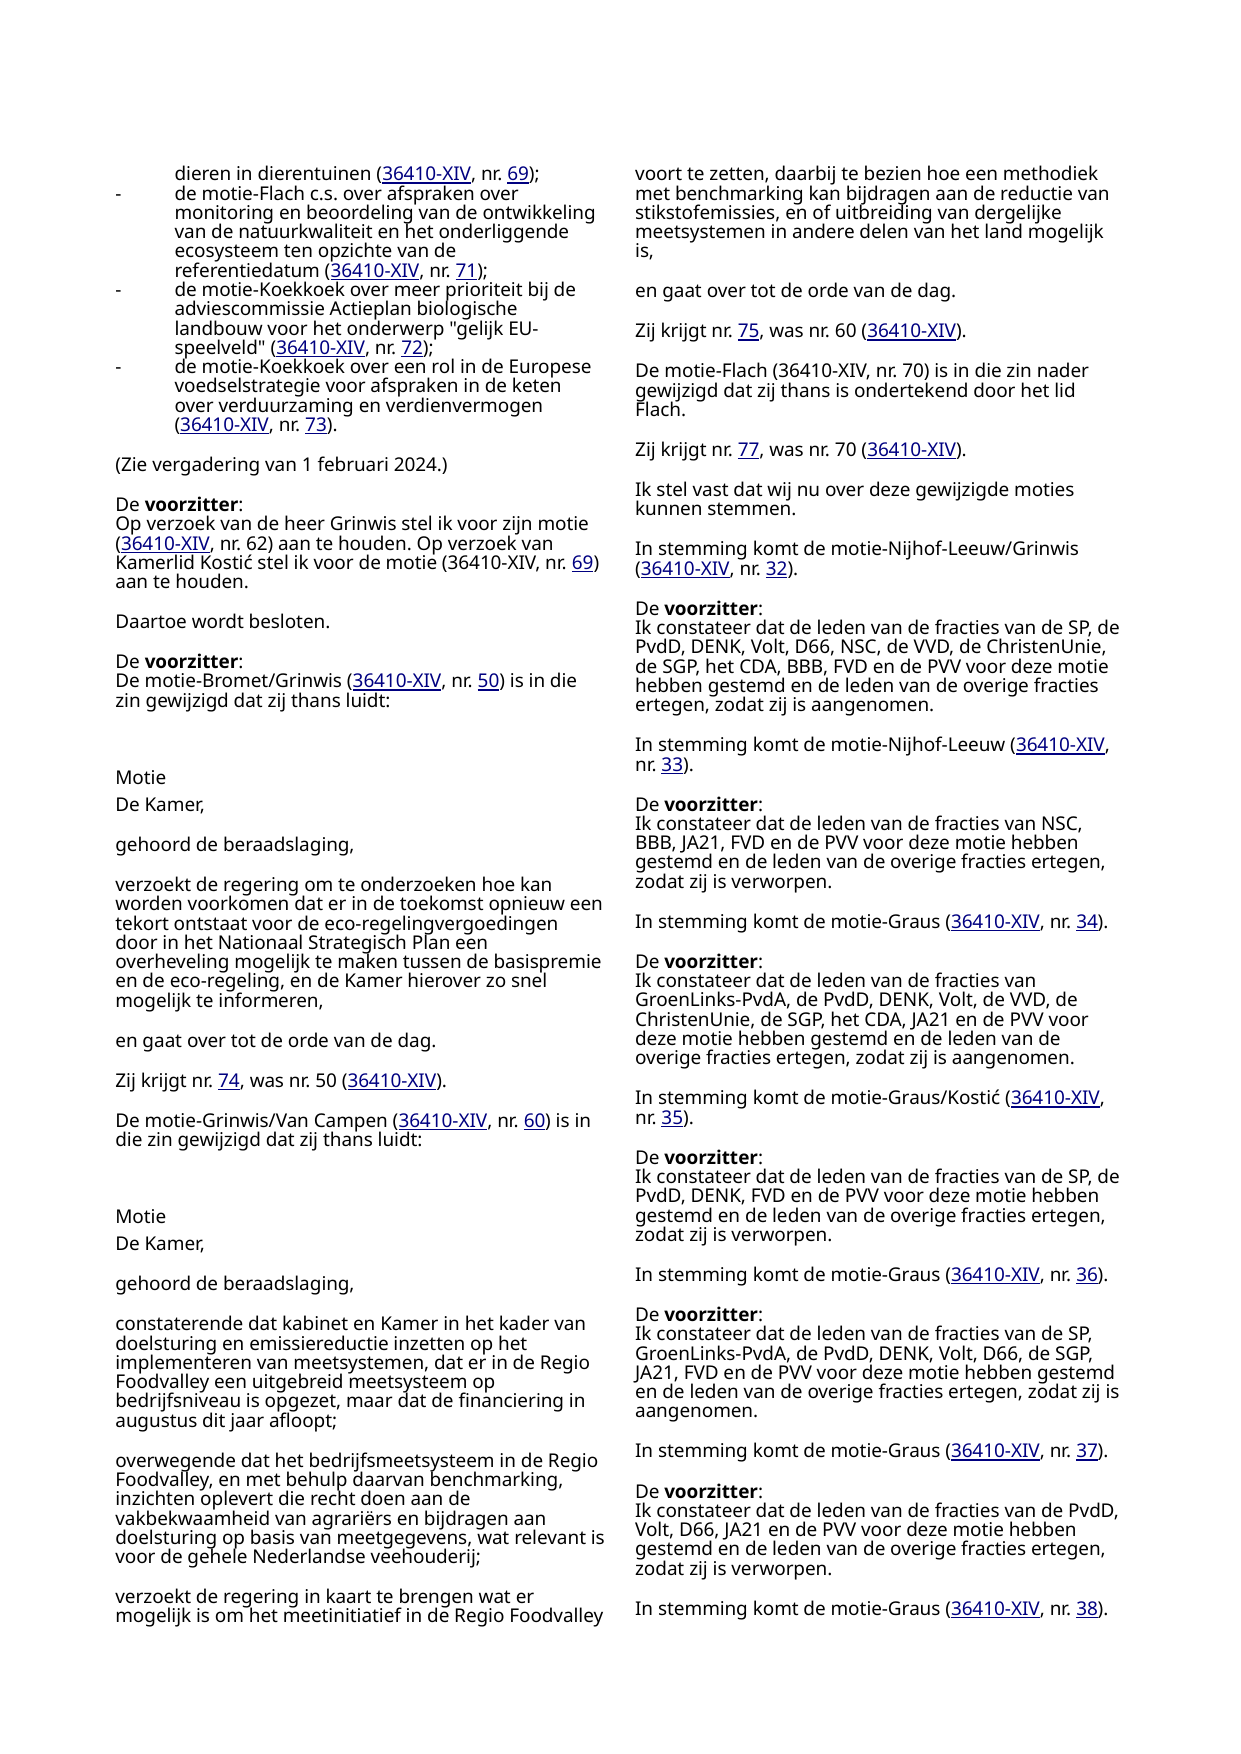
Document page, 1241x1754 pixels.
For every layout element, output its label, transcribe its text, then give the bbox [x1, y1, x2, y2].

text De motie-Flach (36410-XIV, nr. 70) is in die zin nader gewijzigd dat zij thans is ondertekend door het lid Flach. [635, 362, 1125, 420]
text Ik constateer dat de leden van de fracties van GroenLinks-PvdA, de PvdD, DENK, Volt, de VVD, de ChristenUnie, de SGP, het CDA, JA21 en de PVV voor deze motie hebben gestemd en de leden van de overige fracties ertegen, zodat zij is aangenomen. [635, 972, 1125, 1068]
text De voorzitter: [635, 1483, 1125, 1502]
text De voorzitter: [115, 653, 605, 672]
text In stemming komt de motie-Graus (36410-XIV, nr. 34). [635, 913, 1125, 932]
text Ik constateer dat de leden van de fracties van de SP, GroenLinks-PvdA, de PvdD, DENK, Volt, D66, de SGP, JA21, FVD en de PVV voor deze motie hebben gestemd en de leden van de overige fracties ertegen, zodat zij is aangenomen. [635, 1325, 1125, 1422]
list de motie-Flach c.s. over afspraken over monitoring en beoordeling van de ontwikkeling van de natuurkwaliteit en het onderliggende ecosysteem ten opzichte van de referentiedatum (36410-XIV, nr. 71); [115, 184, 605, 281]
text Op verzoek van de heer Grinwis stel ik voor zijn motie (36410-XIV, nr. 62) aan te houden. Op verzoek van Kamerlid Kostić stel ik voor de motie (36410-XIV, nr. 69) aan te houden. [115, 515, 605, 592]
text De voorzitter: [635, 953, 1125, 972]
text De voorzitter: [115, 496, 605, 515]
text en gaat over tot de orde van de dag. [635, 282, 1125, 302]
text (Zie vergadering van 1 februari 2024.) [115, 456, 605, 475]
text Zij krijgt nr. 75, was nr. 60 (36410-XIV). [635, 322, 1125, 342]
text voort te zetten, daarbij te bezien hoe een methodiek met benchmarking kan bijdragen aan de reductie van stikstofemissies, en of uitbreiding van dergelijke meetsystemen in andere delen van het land mogelijk is, [635, 165, 1125, 262]
text In stemming komt de motie-Graus/Kostić (36410-XIV, nr. 35). [635, 1089, 1125, 1128]
text De voorzitter: [635, 1306, 1125, 1325]
text De motie-Grinwis/Van Campen (36410-XIV, nr. 60) is in die zin gewijzigd dat zij thans luidt: [115, 1112, 605, 1150]
text In stemming komt de motie-Graus (36410-XIV, nr. 37). [635, 1442, 1125, 1462]
text en gaat over tot de orde van de dag. [115, 1032, 605, 1051]
text In stemming komt de motie-Nijhof-Leeuw/Grinwis (36410-XIV, nr. 32). [635, 540, 1125, 579]
text Ik constateer dat de leden van de fracties van de PvdD, Volt, D66, JA21 en de PVV voor deze motie hebben gestemd en de leden van de overige fracties ertegen, zodat zij is verworpen. [635, 1502, 1125, 1579]
text Motie [115, 764, 605, 790]
text Ik constateer dat de leden van de fracties van NSC, BBB, JA21, FVD en de PVV voor deze motie hebben gestemd en de leden van de overige fracties ertegen, zodat zij is verworpen. [635, 815, 1125, 892]
text In stemming komt de motie-Nijhof-Leeuw (36410-XIV, nr. 33). [635, 736, 1125, 775]
text Zij krijgt nr. 74, was nr. 50 (36410-XIV). [115, 1072, 605, 1091]
text De Kamer, [115, 1235, 605, 1255]
list de motie-Koekkoek over meer prioriteit bij de adviescommissie Actieplan biologische landbouw voor het onderwerp "gelijk EU-speelveld" (36410-XIV, nr. 72); [115, 281, 605, 358]
text verzoekt de regering om te onderzoeken hoe kan worden voorkomen dat er in de toekomst opnieuw een tekort ontstaat voor de eco-regelingvergoedingen door in het Nationaal Strategisch Plan een overheveling mogelijk te maken tussen de basispremie en de eco-regeling, en de Kamer hierover zo snel mogelijk te informeren, [115, 876, 605, 1011]
text constaterende dat kabinet en Kamer in het kader van doelsturing en emissiereductie inzetten op het implementeren van meetsystemen, dat er in de Regio Foodvalley een uitgebreid meetsysteem op bedrijfsniveau is opgezet, maar dat de financiering in augustus dit jaar afloopt; [115, 1315, 605, 1431]
text Motie [115, 1204, 605, 1229]
text De Kamer, [115, 796, 605, 815]
text Ik stel vast dat wij nu over deze gewijzigde moties kunnen stemmen. [635, 481, 1125, 519]
text gehoord de beraadslaging, [115, 1275, 605, 1295]
text Ik constateer dat de leden van de fracties van de SP, de PvdD, DENK, Volt, D66, NSC, de VVD, de ChristenUnie, de SGP, het CDA, BBB, FVD en de PVV voor deze motie hebben gestemd en de leden van de overige fracties ertegen, zodat zij is aangenomen. [635, 619, 1125, 715]
text De voorzitter: [635, 1149, 1125, 1168]
text Ik constateer dat de leden van de fracties van de SP, de PvdD, DENK, FVD en de PVV voor deze motie hebben gestemd en de leden van de overige fracties ertegen, zodat zij is verworpen. [635, 1168, 1125, 1245]
text In stemming komt de motie-Graus (36410-XIV, nr. 38). [635, 1600, 1125, 1619]
text In stemming komt de motie-Graus (36410-XIV, nr. 36). [635, 1266, 1125, 1285]
text De voorzitter: [635, 796, 1125, 815]
text De voorzitter: [635, 600, 1125, 619]
text Zij krijgt nr. 77, was nr. 70 (36410-XIV). [635, 441, 1125, 460]
list dieren in dierentuinen (36410-XIV, nr. 69); [115, 165, 605, 184]
text verzoekt de regering in kaart te brengen wat er mogelijk is om het meetinitiatief in de Regio Foodvalley [115, 1588, 605, 1627]
text De motie-Bromet/Grinwis (36410-XIV, nr. 50) is in die zin gewijzigd dat zij thans luidt: [115, 672, 605, 711]
text overwegende dat het bedrijfsmeetsysteem in de Regio Foodvalley, en met behulp daarvan benchmarking, inzichten oplevert die recht doen aan de vakbekwaamheid van agrariërs en bijdragen aan doelsturing op basis van meetgegevens, wat relevant is voor de gehele Nederlandse veehouderij; [115, 1452, 605, 1567]
text gehoord de beraadslaging, [115, 836, 605, 855]
text Daartoe wordt besloten. [115, 613, 605, 632]
list de motie-Koekkoek over een rol in de Europese voedselstrategie voor afspraken in de keten over verduurzaming en verdienvermogen (36410-XIV, nr. 73). [115, 358, 605, 435]
